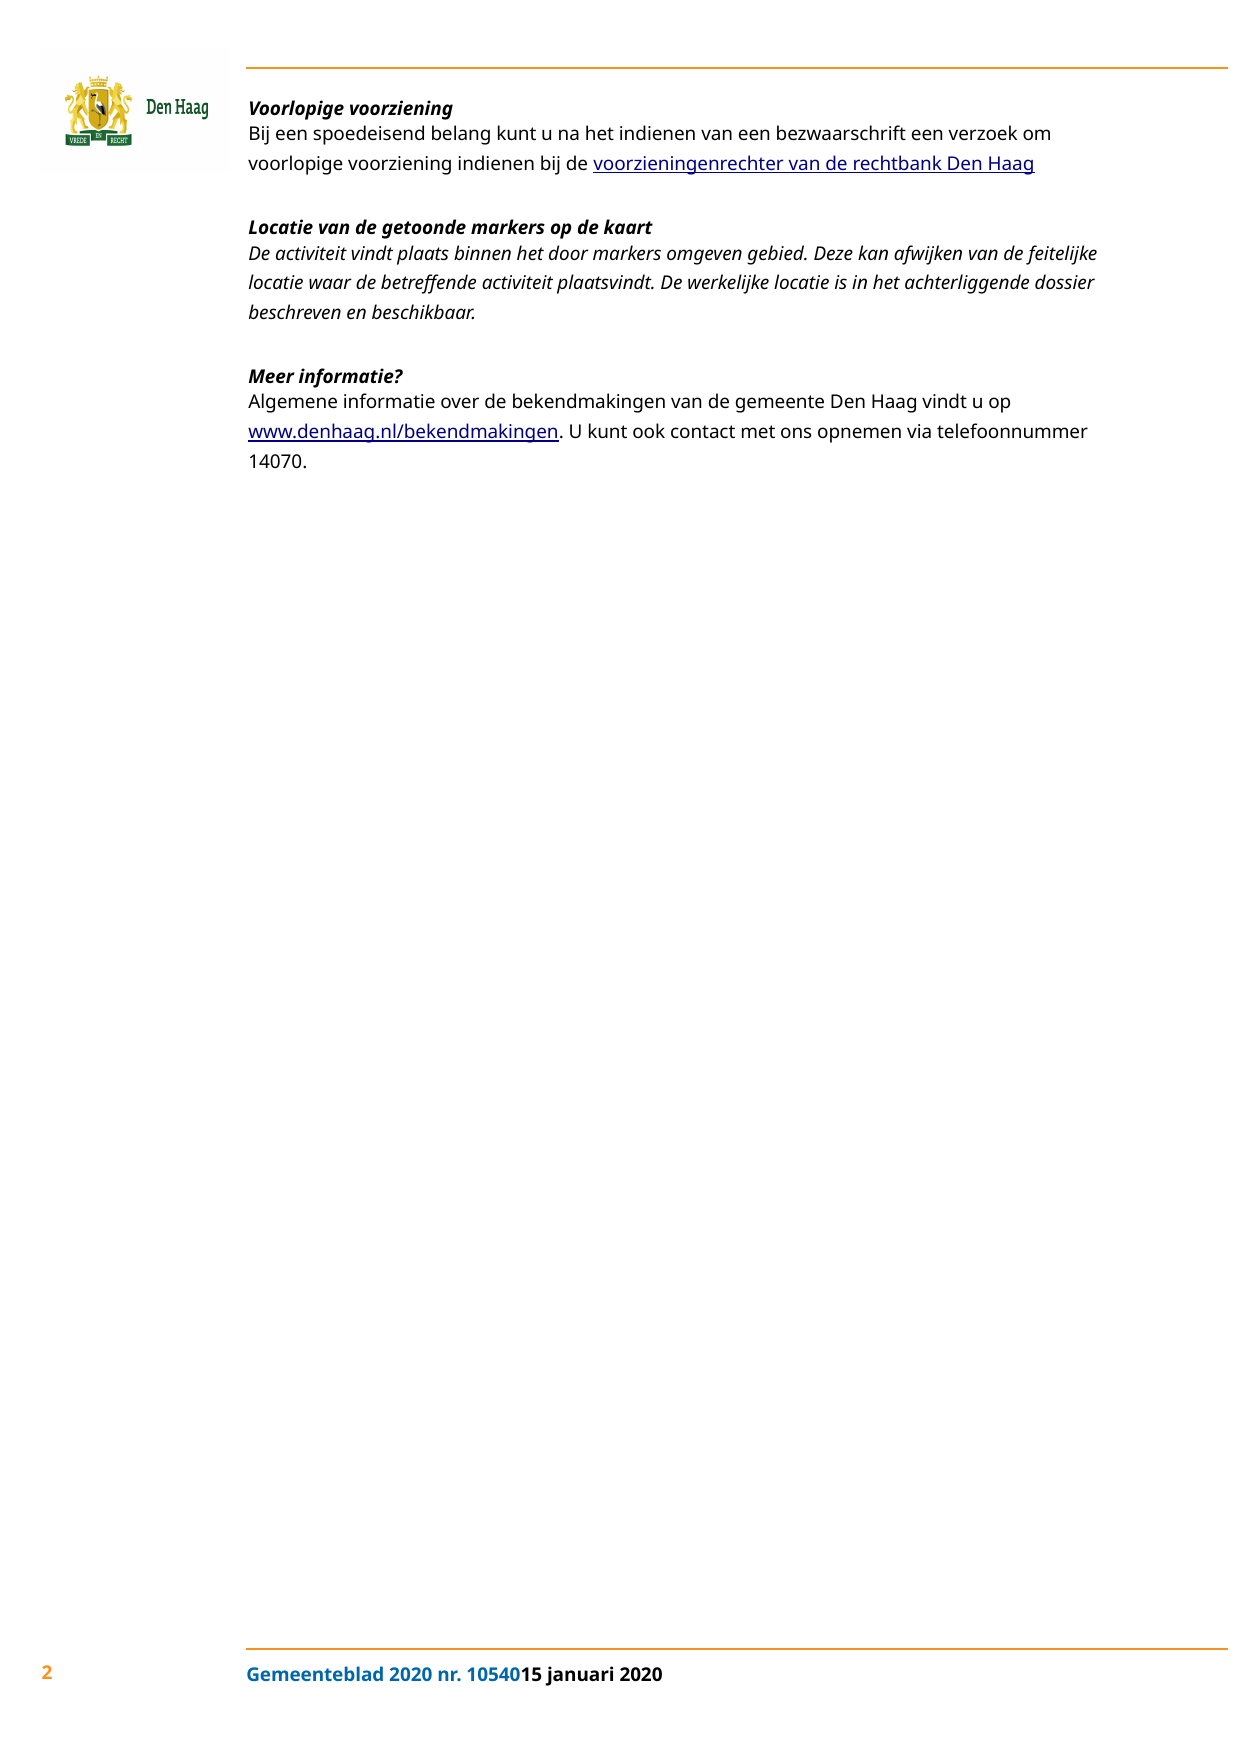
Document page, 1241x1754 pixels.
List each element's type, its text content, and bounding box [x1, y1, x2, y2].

text Voorlopige voorziening [248, 95, 1152, 121]
text Algemene informatie over de bekendmakingen van de gemeente Den Haag vindt u op www.denhaag.nl/bekendmakingen. U kunt ook contact met ons opnemen via telefoonnummer 14070. [248, 389, 1152, 473]
text Meer informatie? [248, 363, 1152, 389]
text Bij een spoedeisend belang kunt u na het indienen van een bezwaarschrift een verzoek om voorlopige voorziening indienen bij de voorzieningenrechter van de rechtbank Den Haag [248, 121, 1152, 176]
text Locatie van de getoonde markers op de kaart [248, 214, 1152, 240]
text De activiteit vindt plaats binnen het door markers omgeven gebied. Deze kan afwijken van de feitelijke locatie waar de betreffende activiteit plaatsvindt. De werkelijke locatie is in het achterliggende dossier beschreven en beschikbaar. [248, 240, 1152, 325]
picture [41, 47, 231, 172]
